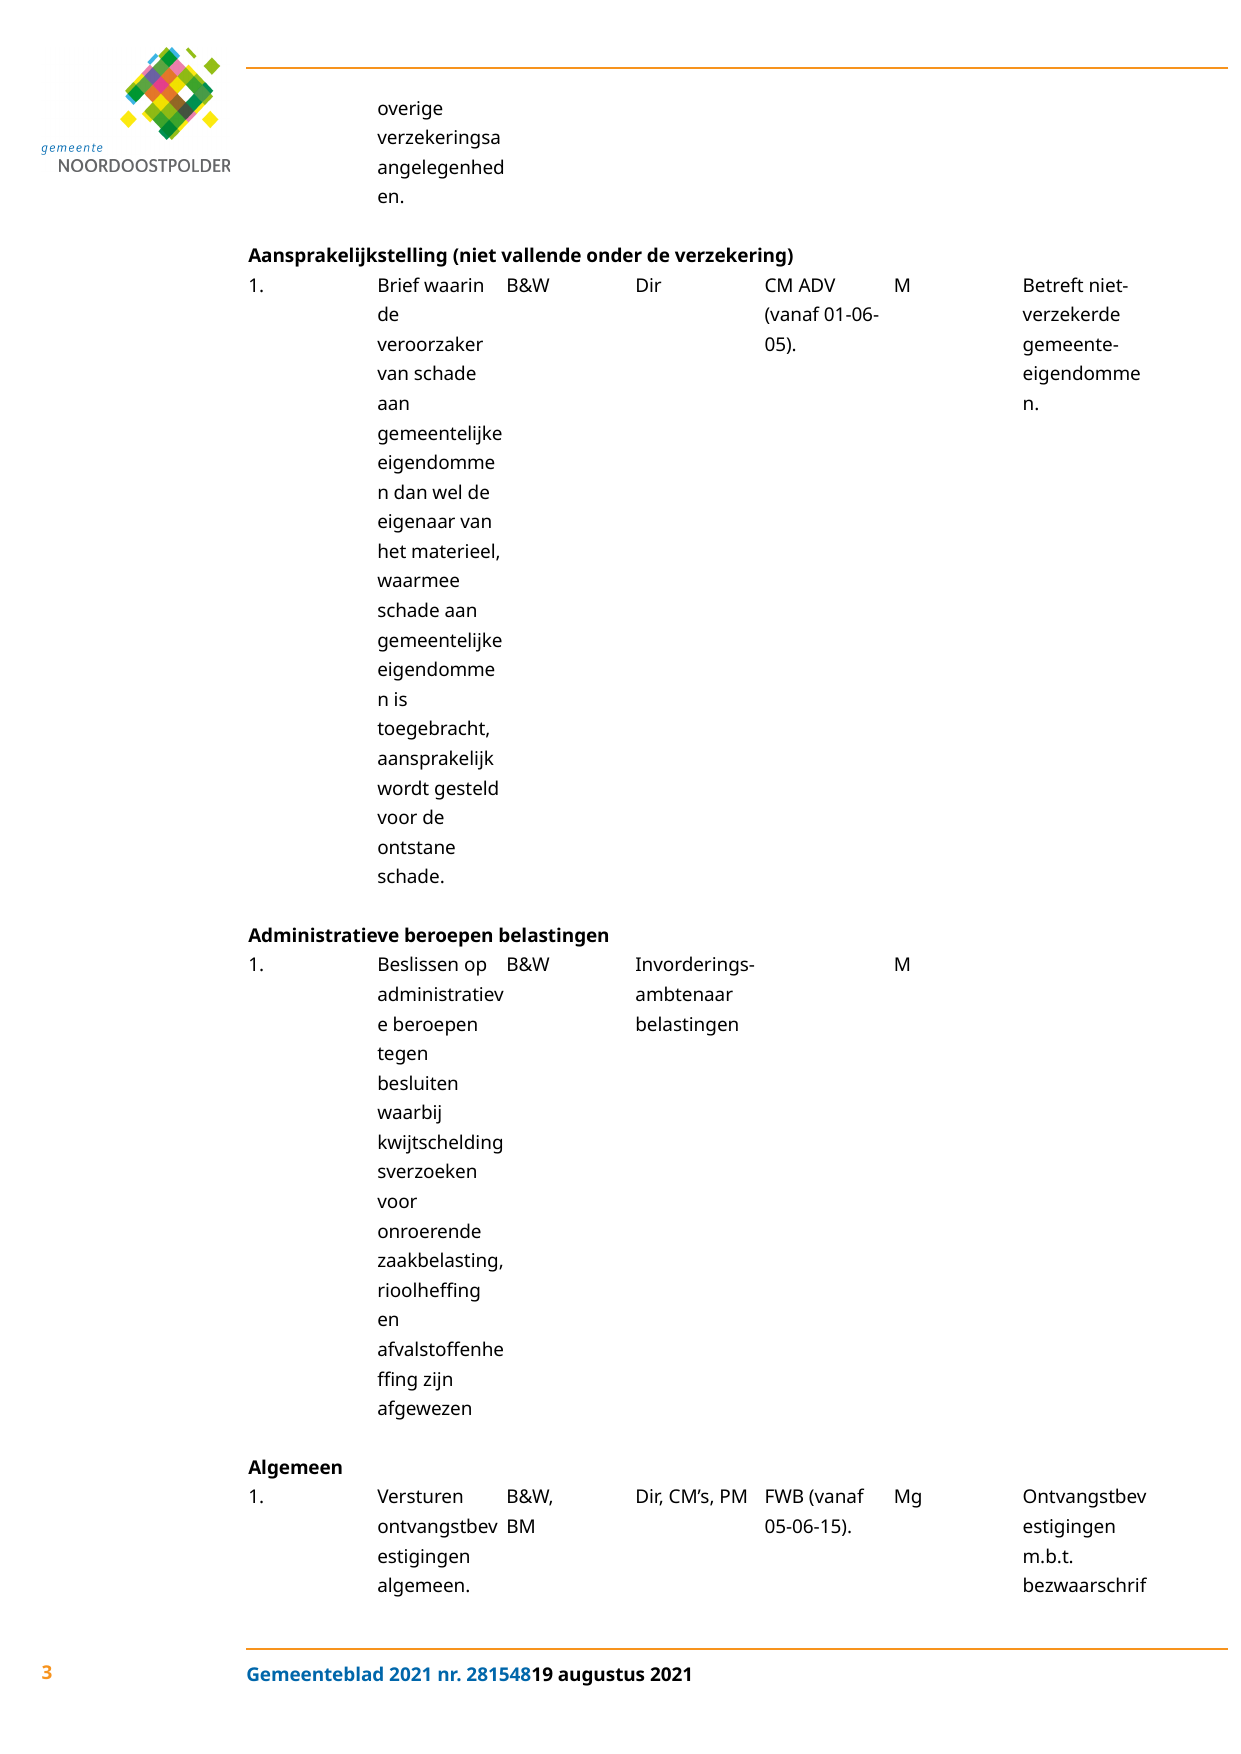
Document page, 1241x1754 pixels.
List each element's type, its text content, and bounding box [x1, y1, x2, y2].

table_header M [894, 952, 1022, 1421]
table_cell [248, 95, 377, 209]
table_cell [1023, 95, 1152, 209]
table_cell [894, 95, 1022, 209]
table_header Beslissen op administratieve beroepen tegen besluiten waarbij kwijtscheldingsverzoeken voor onroerende zaakbelasting, rioolheffing en afvalstoffenheffing zijn afgewezen [377, 952, 506, 1421]
table_header 1. [248, 272, 377, 889]
table_header B&W [506, 272, 635, 889]
table_header Ontvangstbevestigingen m.b.t. bezwaarschrif [1023, 1484, 1152, 1598]
table_header M [894, 272, 1022, 889]
table_header 1. [248, 952, 377, 1421]
table_header Versturen ontvangstbevestigingen algemeen. [377, 1484, 506, 1598]
table_header Invorderings-ambtenaar belastingen [635, 952, 764, 1421]
table_header Dir, CM’s, PM [635, 1484, 764, 1598]
table_header FWB (vanaf 05-06-15). [764, 1484, 893, 1598]
text Administratieve beroepen belastingen [248, 922, 1152, 948]
table_header Dir [635, 272, 764, 889]
table_cell [764, 95, 893, 209]
table_header [764, 952, 893, 1421]
table_cell overige verzekeringsaangelegenheden. [377, 95, 506, 209]
picture [41, 47, 231, 172]
table_header Mg [894, 1484, 1022, 1598]
text Algemeen [248, 1454, 1152, 1480]
table_header Betreft niet-verzekerde gemeente-eigendommen. [1023, 272, 1152, 889]
table_header [1023, 952, 1152, 1421]
text Aansprakelijkstelling (niet vallende onder de verzekering) [248, 242, 1152, 268]
table_cell [635, 95, 764, 209]
table_header CM ADV (vanaf 01-06-05). [764, 272, 893, 889]
table_cell [506, 95, 635, 209]
table_header Brief waarin de veroorzaker van schade aan gemeentelijke eigendommen dan wel de eigenaar van het materieel, waarmee schade aan gemeentelijke eigendommen is toegebracht, aansprakelijk wordt gesteld voor de ontstane schade. [377, 272, 506, 889]
table_header B&W [506, 952, 635, 1421]
table_header B&W, BM [506, 1484, 635, 1598]
table_header 1. [248, 1484, 377, 1598]
